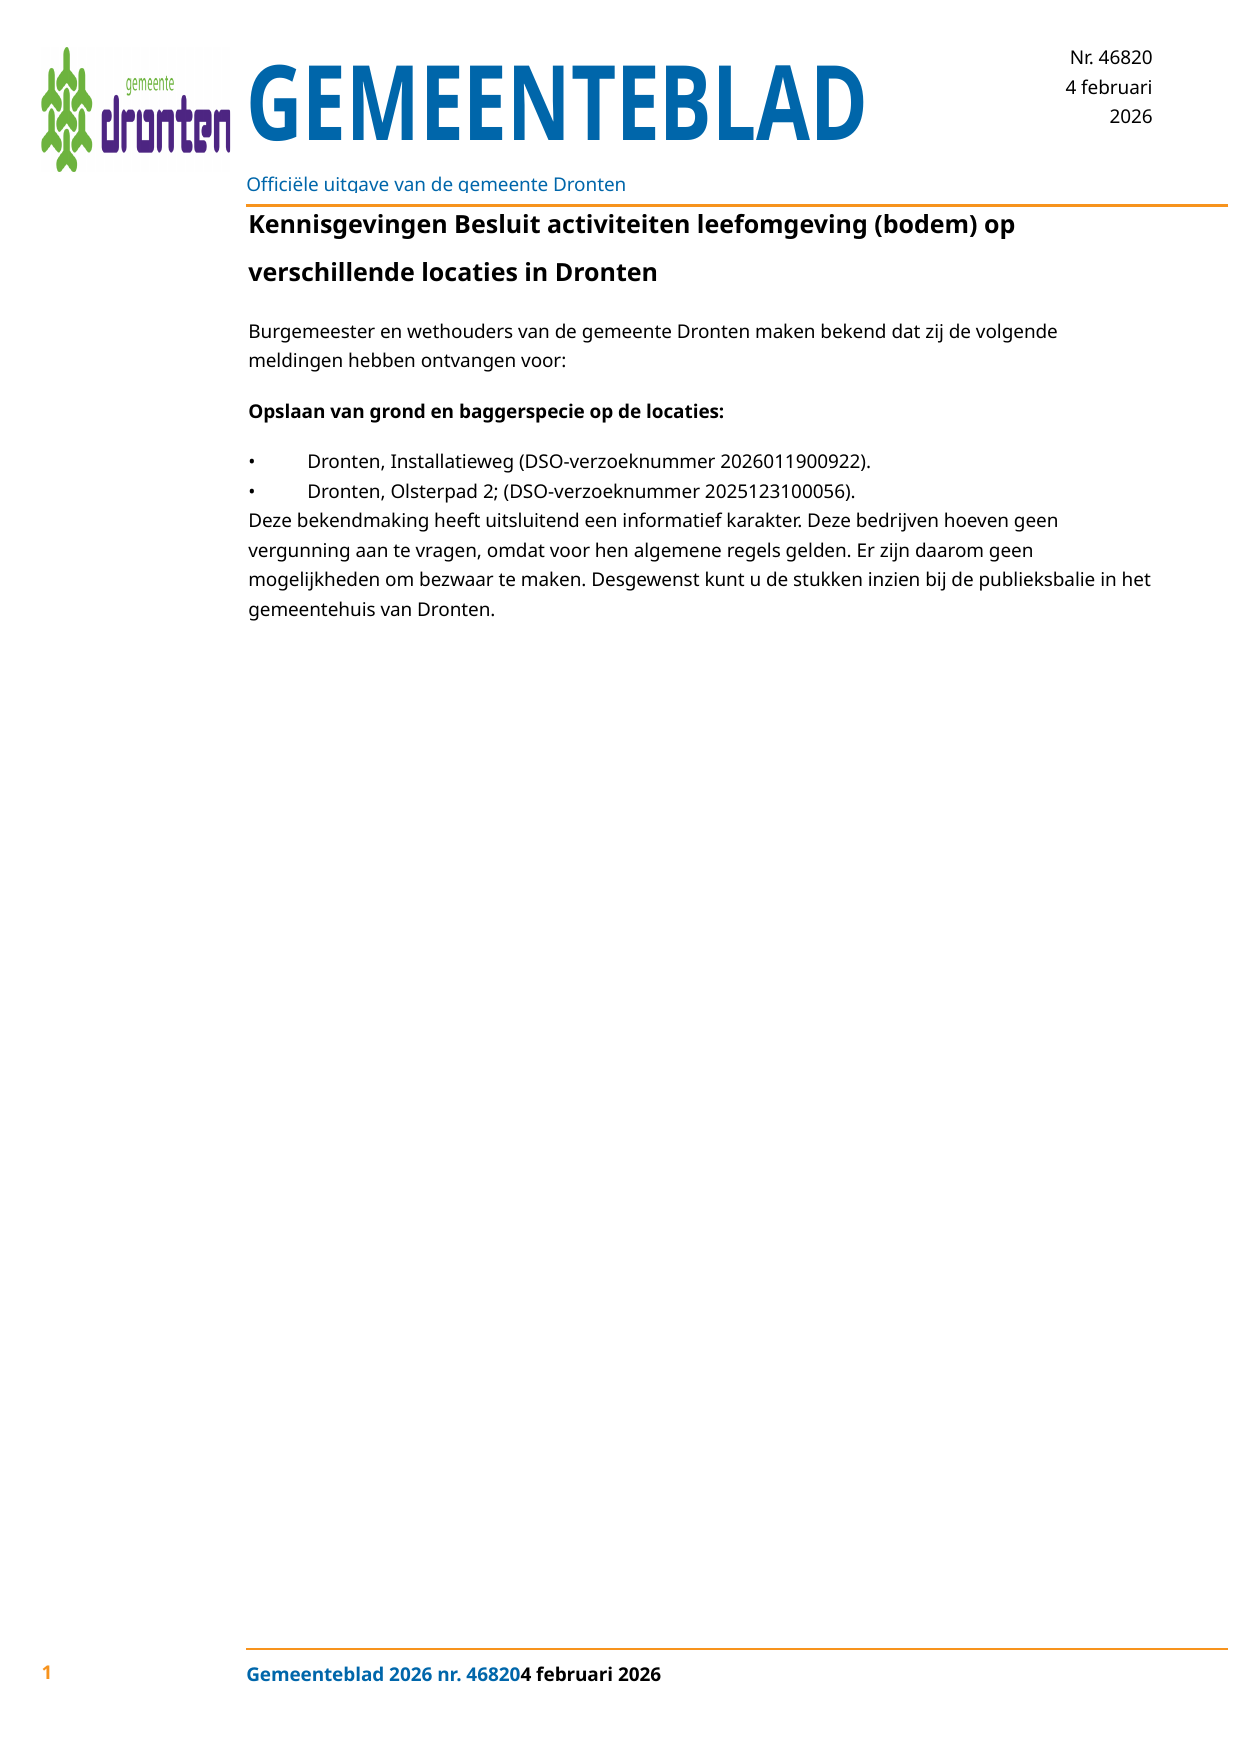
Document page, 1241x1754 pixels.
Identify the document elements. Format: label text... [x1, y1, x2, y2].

list Dronten, Olsterpad 2; (DSO-verzoeknummer 2025123100056). [248, 478, 1152, 504]
text Burgemeester en wethouders van de gemeente Dronten maken bekend dat zij de volgende meldingen hebben ontvangen voor: [248, 318, 1152, 373]
list Dronten, Installatieweg (DSO-verzoeknummer 2026011900922). [248, 448, 1152, 474]
text Kennisgevingen Besluit activiteiten leefomgeving (bodem) op verschillende locaties in Dronten [248, 207, 1152, 288]
text Deze bekendmaking heeft uitsluitend een informatief karakter. Deze bedrijven hoeven geen vergunning aan te vragen, omdat voor hen algemene regels gelden. Er zijn daarom geen mogelijkheden om bezwaar te maken. Desgewenst kunt u de stukken inzien bij de publieksbalie in het gemeentehuis van Dronten. [248, 507, 1152, 622]
picture [41, 47, 231, 172]
text Opslaan van grond en baggerspecie op de locaties: [248, 398, 1152, 424]
